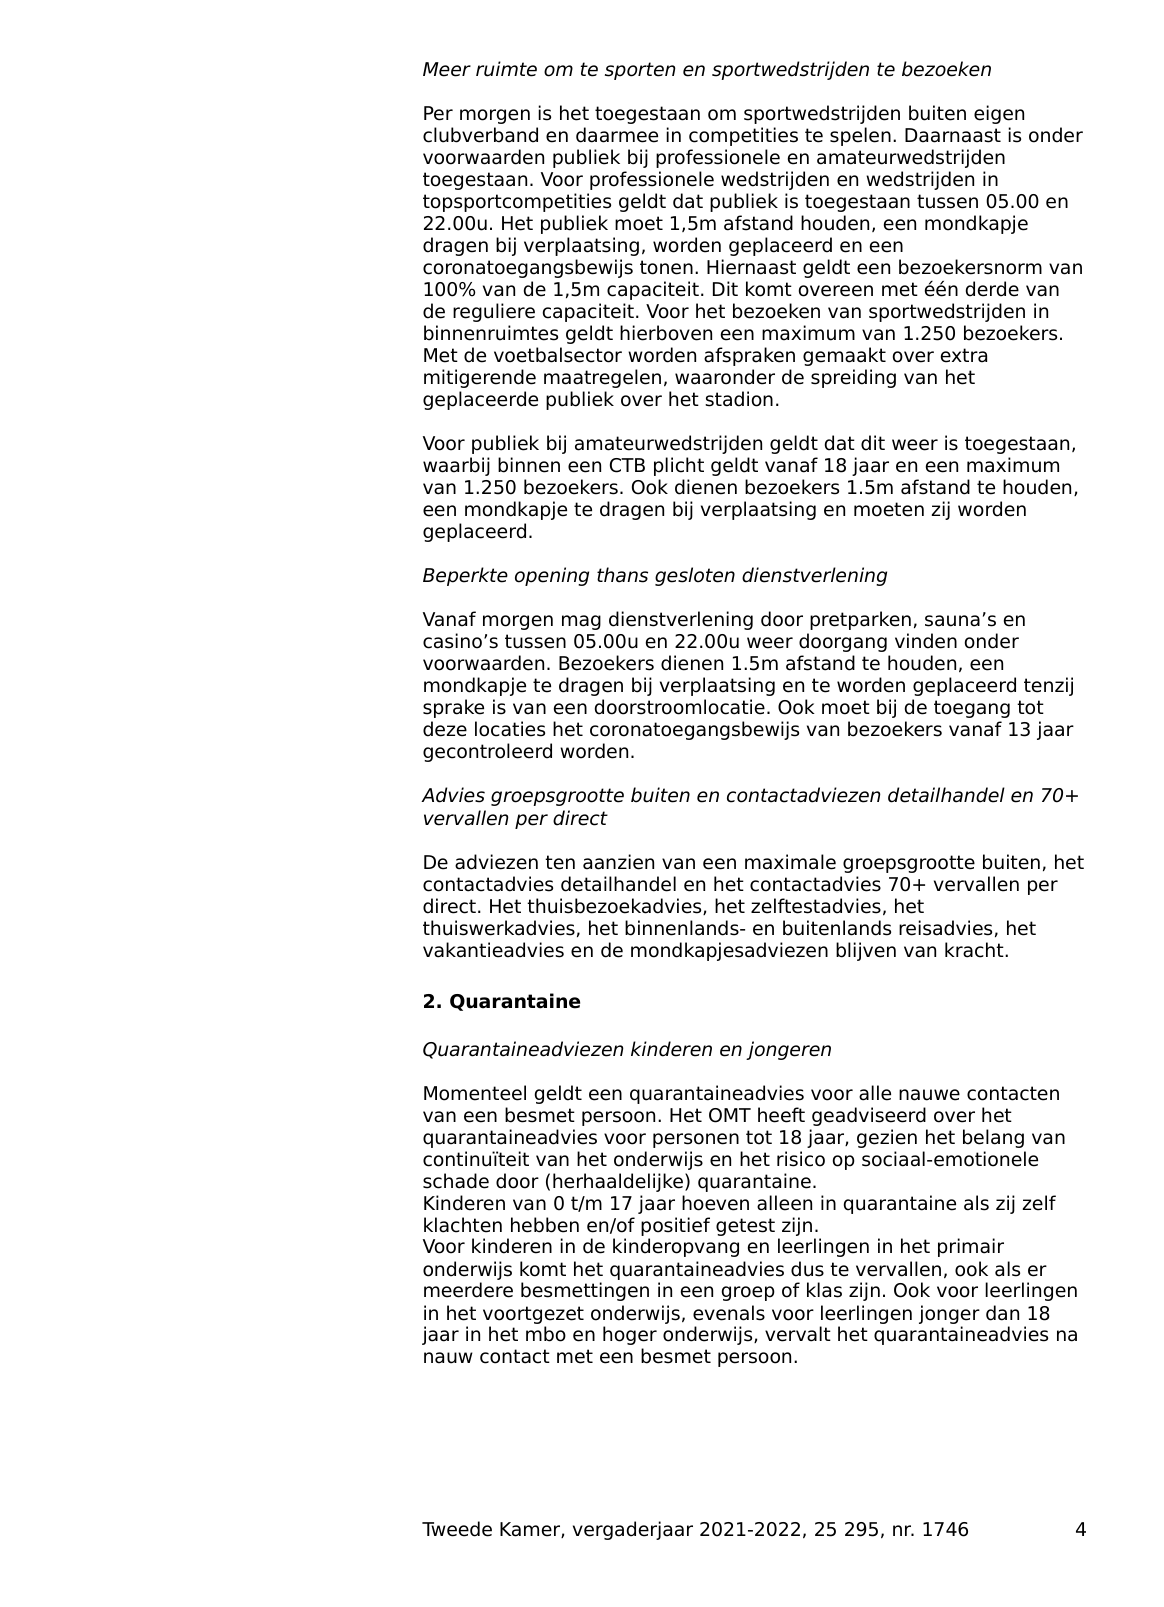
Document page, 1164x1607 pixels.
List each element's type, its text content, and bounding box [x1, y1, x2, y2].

text Momenteel geldt een quarantaineadvies voor alle nauwe contacten van een besmet persoon. Het OMT heeft geadviseerd over het quarantaineadvies voor personen tot 18 jaar, gezien het belang van continuïteit van het onderwijs en het risico op sociaal-emotionele schade door (herhaaldelijke) quarantaine. [422, 1083, 1087, 1192]
text Voor publiek bij amateurwedstrijden geldt dat dit weer is toegestaan, waarbij binnen een CTB plicht geldt vanaf 18 jaar en een maximum van 1.250 bezoekers. Ook dienen bezoekers 1.5m afstand te houden, een mondkapje te dragen bij verplaatsing en moeten zij worden geplaceerd. [422, 433, 1087, 543]
text Voor kinderen in de kinderopvang en leerlingen in het primair onderwijs komt het quarantaineadvies dus te vervallen, ook als er meerdere besmettingen in een groep of klas zijn. Ook voor leerlingen in het voortgezet onderwijs, evenals voor leerlingen jonger dan 18 jaar in het mbo en hoger onderwijs, vervalt het quarantaineadvies na nauw contact met een besmet persoon. [422, 1236, 1087, 1368]
text Vanaf morgen mag dienstverlening door pretparken, sauna’s en casino’s tussen 05.00u en 22.00u weer doorgang vinden onder voorwaarden. Bezoekers dienen 1.5m afstand te houden, een mondkapje te dragen bij verplaatsing en te worden geplaceerd tenzij sprake is van een doorstroomlocatie. Ook moet bij de toegang tot deze locaties het coronatoegangsbewijs van bezoekers vanaf 13 jaar gecontroleerd worden. [422, 609, 1087, 763]
subtitle Meer ruimte om te sporten en sportwedstrijden te bezoeken [422, 59, 1087, 81]
subtitle Beperkte opening thans gesloten dienstverlening [422, 565, 1087, 587]
subtitle Quarantaineadviezen kinderen en jongeren [422, 1038, 1087, 1060]
text Per morgen is het toegestaan om sportwedstrijden buiten eigen clubverband en daarmee in competities te spelen. Daarnaast is onder voorwaarden publiek bij professionele en amateurwedstrijden toegestaan. Voor professionele wedstrijden en wedstrijden in topsportcompetities geldt dat publiek is toegestaan tussen 05.00 en 22.00u. Het publiek moet 1,5m afstand houden, een mondkapje dragen bij verplaatsing, worden geplaceerd en een coronatoegangsbewijs tonen. Hiernaast geldt een bezoekersnorm van 100% van de 1,5m capaciteit. Dit komt overeen met één derde van de reguliere capaciteit. Voor het bezoeken van sportwedstrijden in binnenruimtes geldt hierboven een maximum van 1.250 bezoekers. Met de voetbalsector worden afspraken gemaakt over extra mitigerende maatregelen, waaronder de spreiding van het geplaceerde publiek over het stadion. [422, 103, 1087, 411]
subtitle Advies groepsgrootte buiten en contactadviezen detailhandel en 70+ vervallen per direct [422, 785, 1087, 829]
text De adviezen ten aanzien van een maximale groepsgrootte buiten, het contactadvies detailhandel en het contactadvies 70+ vervallen per direct. Het thuisbezoekadvies, het zelftestadvies, het thuiswerkadvies, het binnenlands- en buitenlands reisadvies, het vakantieadvies en de mondkapjesadviezen blijven van kracht. [422, 852, 1087, 961]
subtitle 2. Quarantaine [422, 991, 1087, 1013]
text Kinderen van 0 t/m 17 jaar hoeven alleen in quarantaine als zij zelf klachten hebben en/of positief getest zijn. [422, 1192, 1087, 1236]
